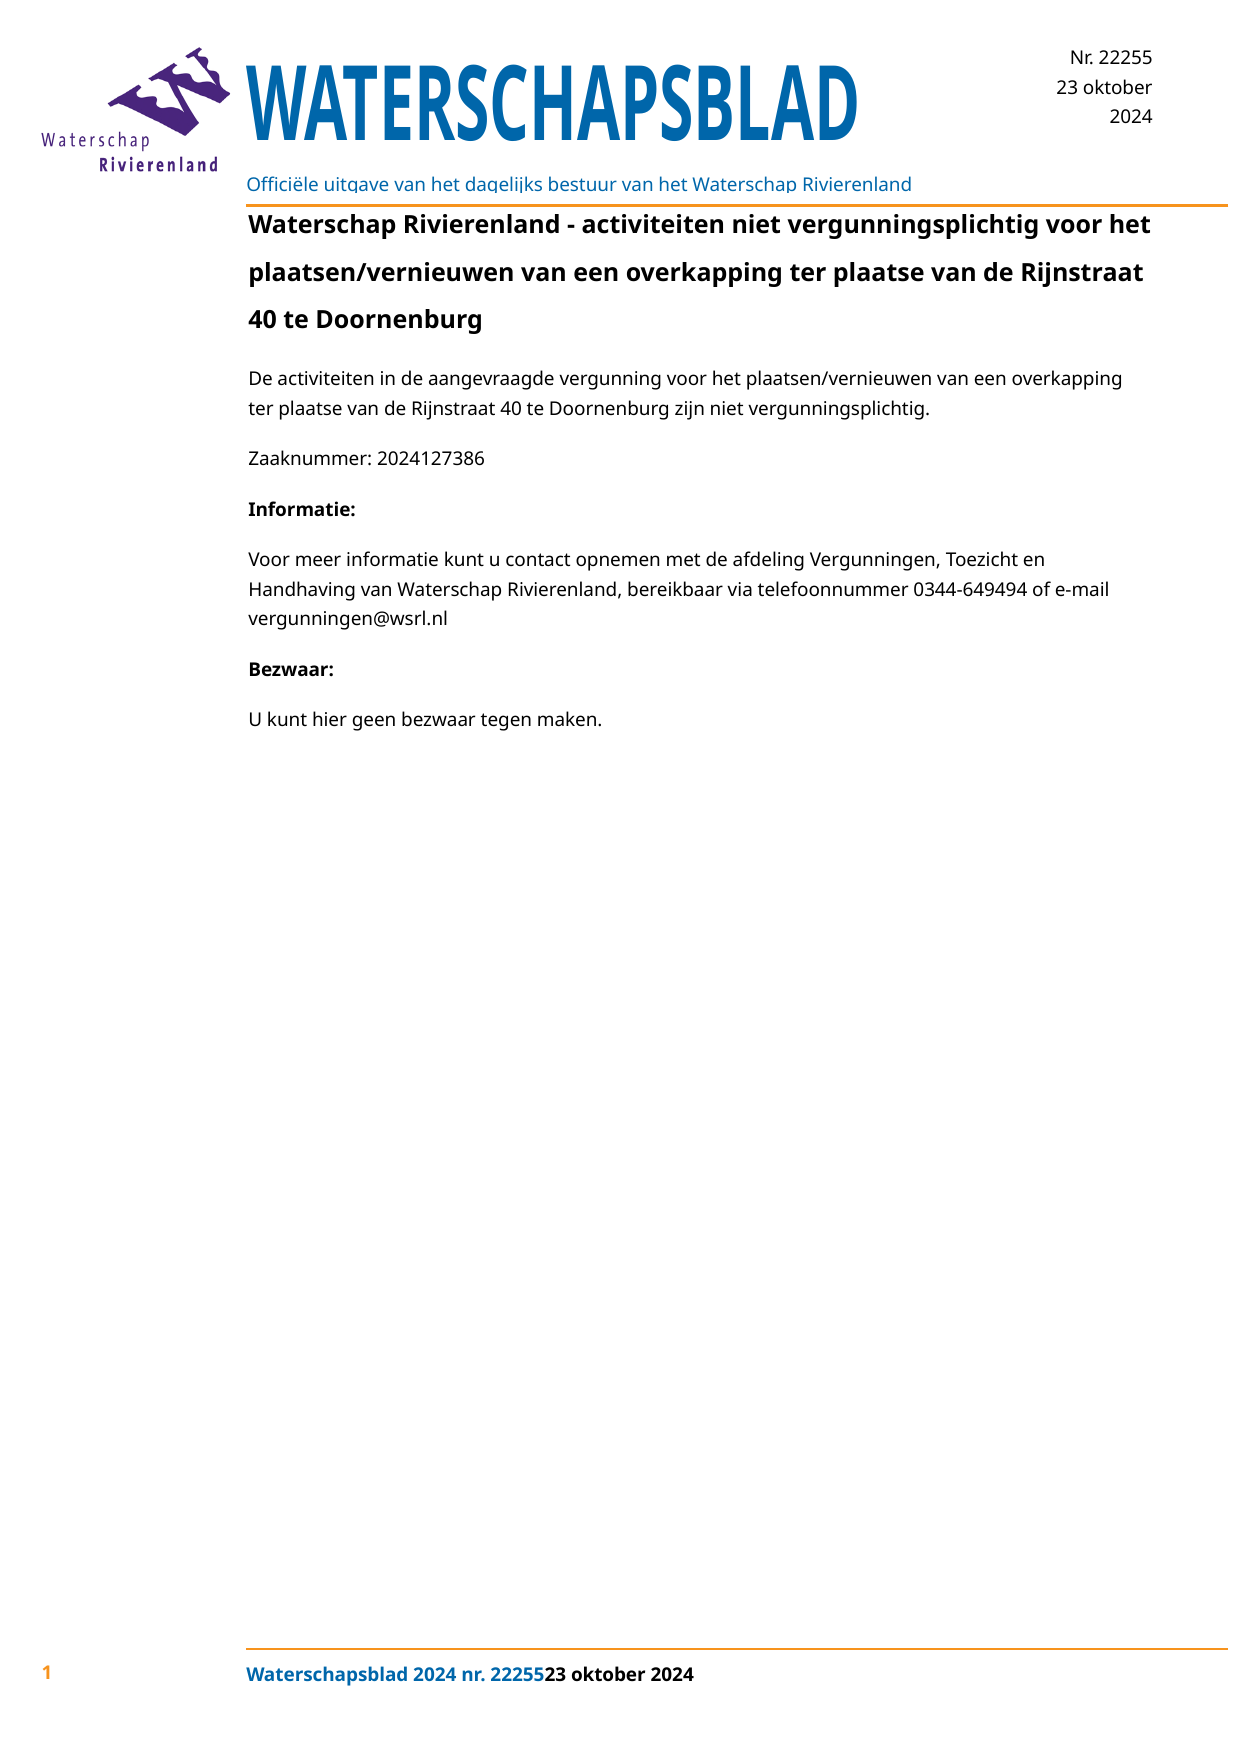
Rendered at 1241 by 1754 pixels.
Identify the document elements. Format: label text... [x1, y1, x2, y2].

text Waterschap Rivierenland - activiteiten niet vergunningsplichtig voor het plaatsen/vernieuwen van een overkapping ter plaatse van de Rijnstraat 40 te Doornenburg [248, 207, 1152, 336]
text Informatie: [248, 496, 1152, 522]
text Voor meer informatie kunt u contact opnemen met de afdeling Vergunningen, Toezicht en Handhaving van Waterschap Rivierenland, bereikbaar via telefoonnummer 0344-649494 of e-mail vergunningen@wsrl.nl [248, 546, 1152, 631]
picture [41, 47, 231, 172]
text Bezwaar: [248, 656, 1152, 682]
text Zaaknummer: 2024127386 [248, 446, 1152, 471]
text U kunt hier geen bezwaar tegen maken. [248, 706, 1152, 732]
text De activiteiten in de aangevraagde vergunning voor het plaatsen/vernieuwen van een overkapping ter plaatse van de Rijnstraat 40 te Doornenburg zijn niet vergunningsplichtig. [248, 366, 1152, 421]
